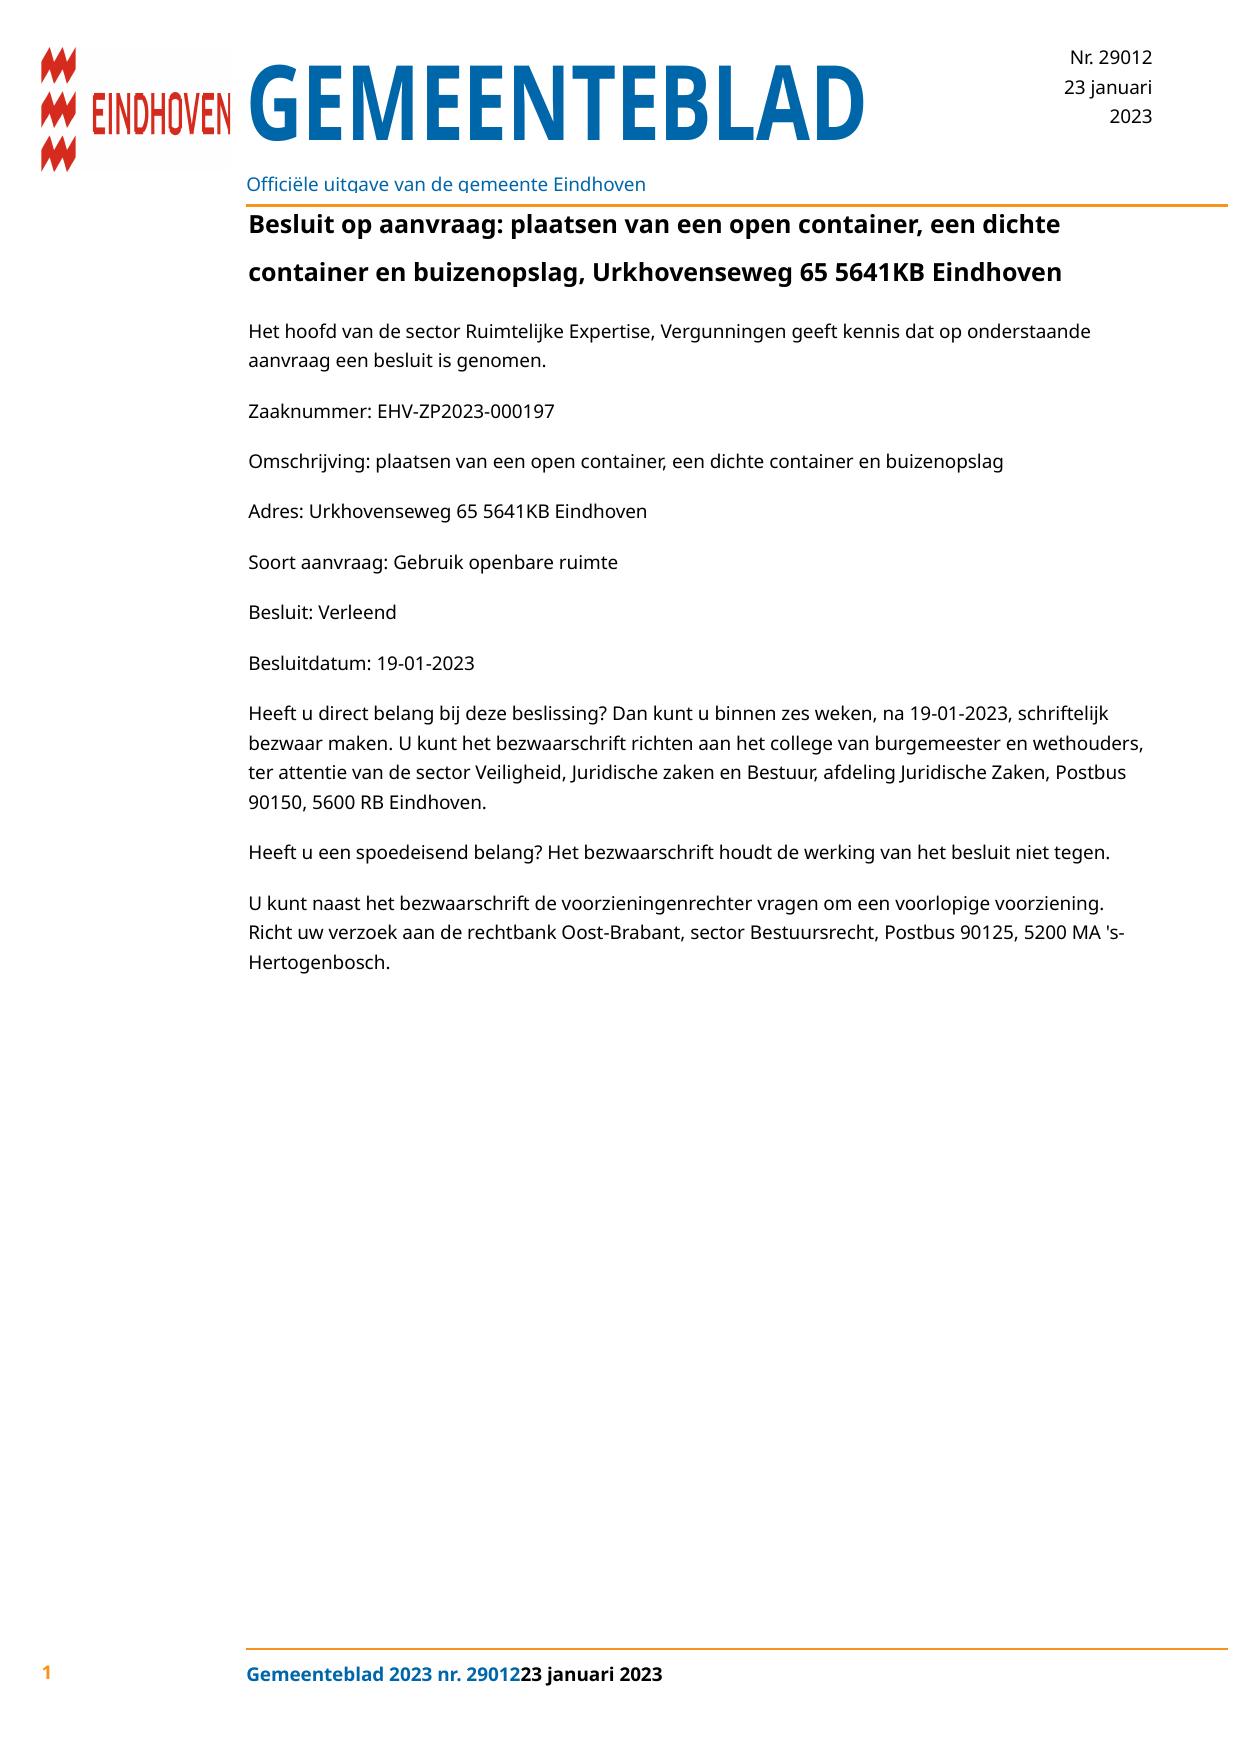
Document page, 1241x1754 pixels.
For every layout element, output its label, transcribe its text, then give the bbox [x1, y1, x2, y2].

text Besluit op aanvraag: plaatsen van een open container, een dichte container en buizenopslag, Urkhovenseweg 65 5641KB Eindhoven [248, 207, 1152, 288]
text Besluit: Verleend [248, 599, 1152, 625]
text Heeft u een spoedeisend belang? Het bezwaarschrift houdt de werking van het besluit niet tegen. [248, 839, 1152, 865]
text Omschrijving: plaatsen van een open container, een dichte container en buizenopslag [248, 448, 1152, 474]
text Soort aanvraag: Gebruik openbare ruimte [248, 549, 1152, 575]
text Het hoofd van de sector Ruimtelijke Expertise, Vergunningen geeft kennis dat op onderstaande aanvraag een besluit is genomen. [248, 318, 1152, 373]
text Adres: Urkhovenseweg 65 5641KB Eindhoven [248, 499, 1152, 524]
picture [41, 47, 231, 172]
text Zaaknummer: EHV-ZP2023-000197 [248, 398, 1152, 424]
text U kunt naast het bezwaarschrift de voorzieningenrechter vragen om een voorlopige voorziening. Richt uw verzoek aan de rechtbank Oost-Brabant, sector Bestuursrecht, Postbus 90125, 5200 MA 's-Hertogenbosch. [248, 890, 1152, 975]
text Heeft u direct belang bij deze beslissing? Dan kunt u binnen zes weken, na 19-01-2023, schriftelijk bezwaar maken. U kunt het bezwaarschrift richten aan het college van burgemeester en wethouders, ter attentie van de sector Veiligheid, Juridische zaken en Bestuur, afdeling Juridische Zaken, Postbus 90150, 5600 RB Eindhoven. [248, 700, 1152, 815]
text Besluitdatum: 19-01-2023 [248, 650, 1152, 676]
